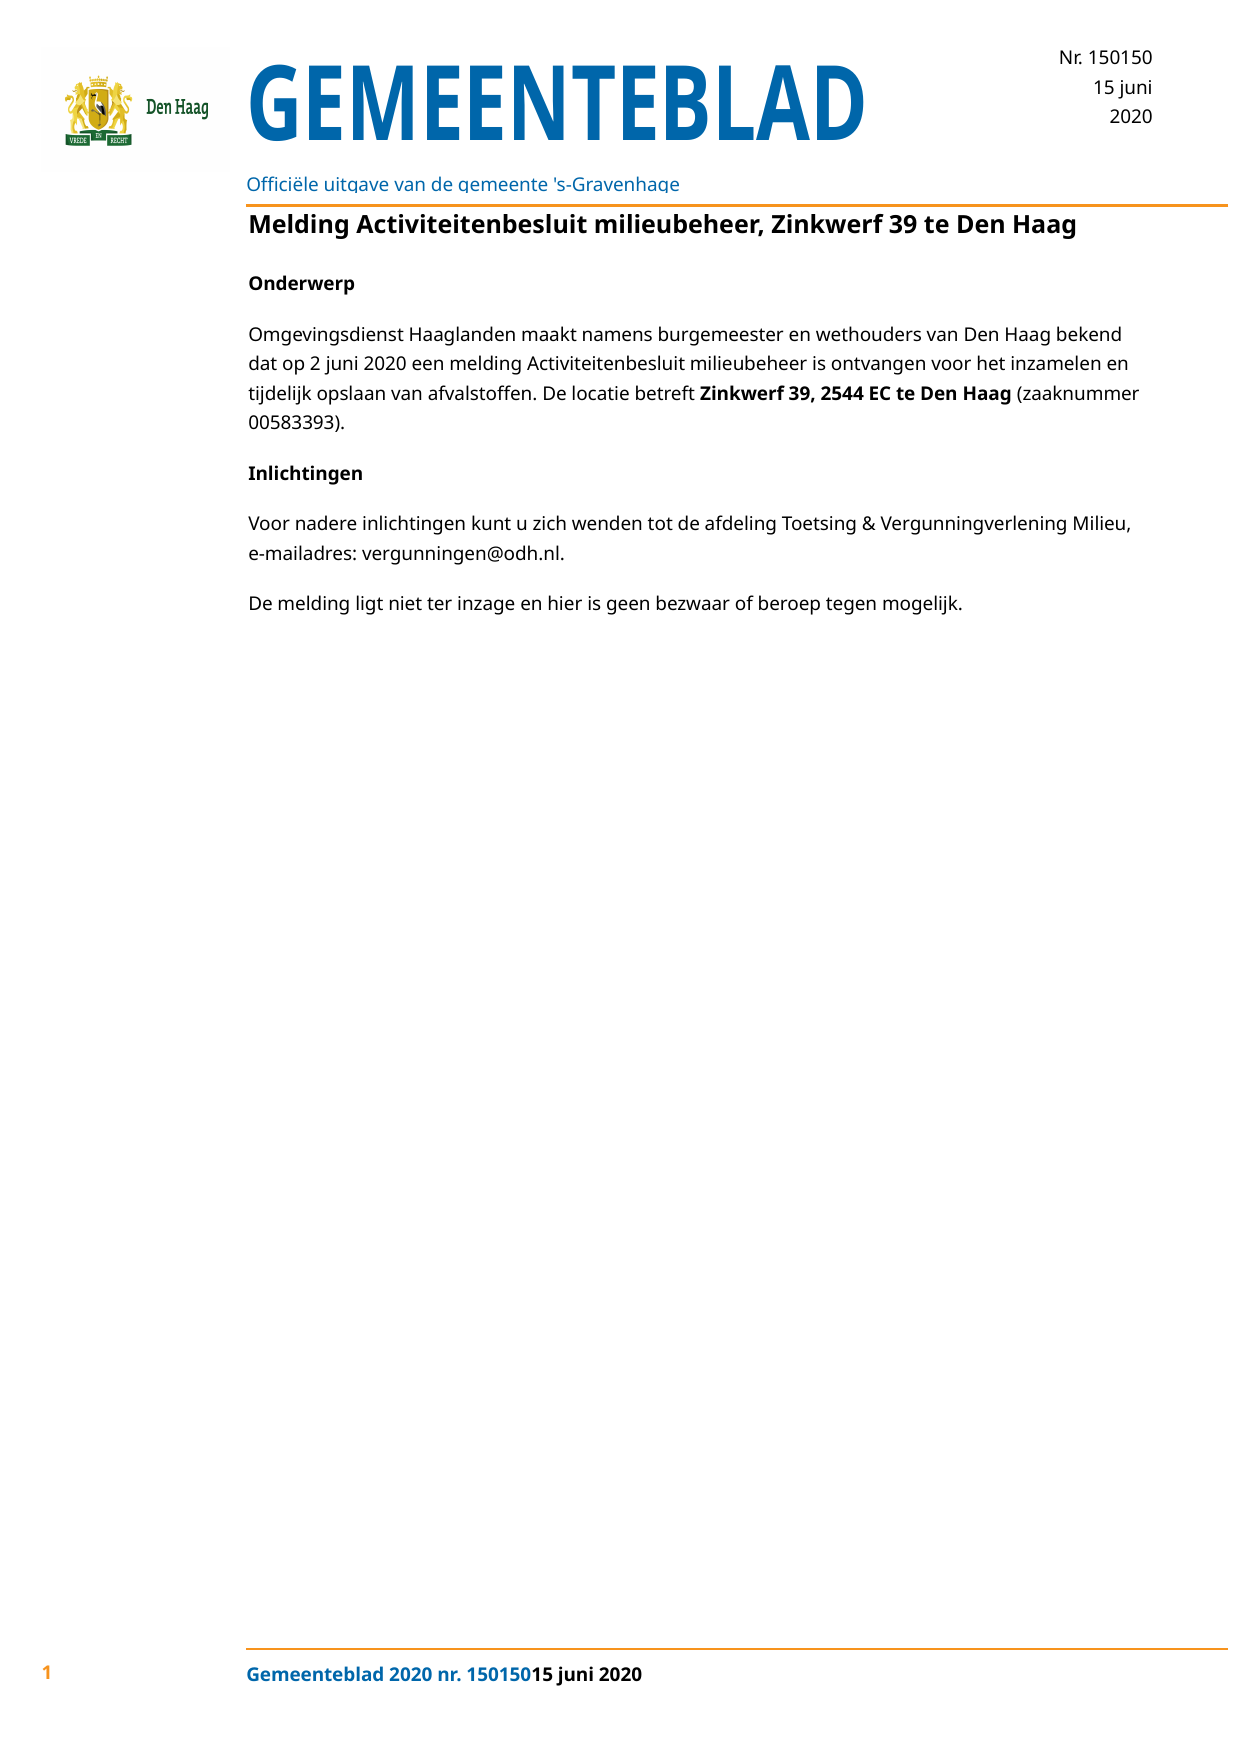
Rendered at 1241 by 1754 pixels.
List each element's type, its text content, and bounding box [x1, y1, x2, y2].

picture [41, 47, 231, 172]
text De melding ligt niet ter inzage en hier is geen bezwaar of beroep tegen mogelijk. [248, 590, 1152, 616]
text Voor nadere inlichtingen kunt u zich wenden tot de afdeling Toetsing & Vergunningverlening Milieu, e-mailadres: vergunningen@odh.nl. [248, 510, 1152, 566]
text Inlichtingen [248, 460, 1152, 486]
text Omgevingsdienst Haaglanden maakt namens burgemeester en wethouders van Den Haag bekend dat op 2 juni 2020 een melding Activiteitenbesluit milieubeheer is ontvangen voor het inzamelen en tijdelijk opslaan van afvalstoffen. De locatie betreft Zinkwerf 39, 2544 EC te Den Haag (zaaknummer 00583393). [248, 321, 1152, 435]
text Melding Activiteitenbesluit milieubeheer, Zinkwerf 39 te Den Haag [248, 207, 1152, 241]
text Onderwerp [248, 270, 1152, 296]
